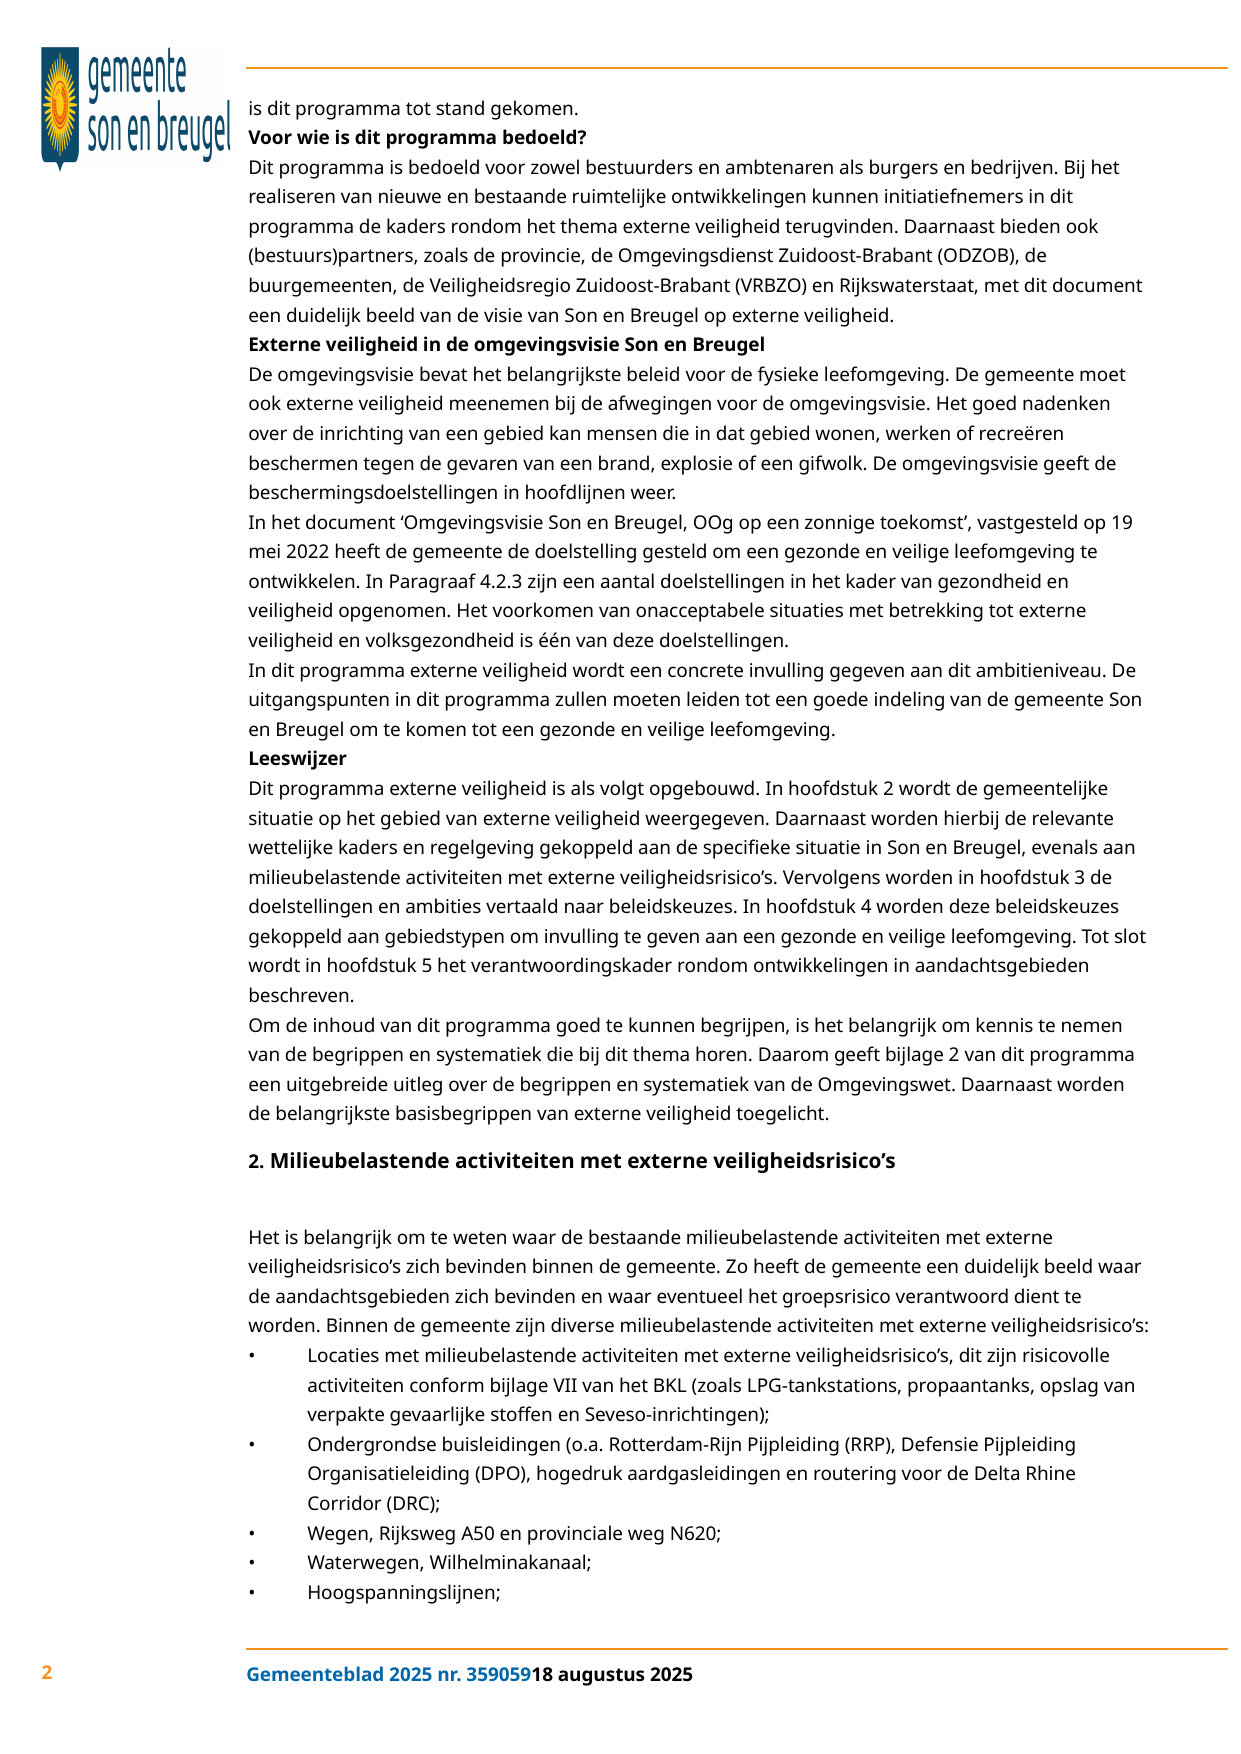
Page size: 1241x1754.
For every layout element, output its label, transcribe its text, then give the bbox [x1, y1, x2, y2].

list Waterwegen, Wilhelminakanaal; [248, 1549, 1152, 1575]
text Dit programma externe veiligheid is als volgt opgebouwd. In hoofdstuk 2 wordt de gemeentelijke situatie op het gebied van externe veiligheid weergegeven. Daarnaast worden hierbij de relevante wettelijke kaders en regelgeving gekoppeld aan de specifieke situatie in Son en Breugel, evenals aan milieubelastende activiteiten met externe veiligheidsrisico’s. Vervolgens worden in hoofdstuk 3 de doelstellingen en ambities vertaald naar beleidskeuzes. In hoofdstuk 4 worden deze beleidskeuzes gekoppeld aan gebiedstypen om invulling te geven aan een gezonde en veilige leefomgeving. Tot slot wordt in hoofdstuk 5 het verantwoordingskader rondom ontwikkelingen in aandachtsgebieden beschreven. [248, 775, 1152, 1008]
text Het is belangrijk om te weten waar de bestaande milieubelastende activiteiten met externe veiligheidsrisico’s zich bevinden binnen de gemeente. Zo heeft de gemeente een duidelijk beeld waar de aandachtsgebieden zich bevinden en waar eventueel het groepsrisico verantwoord dient te worden. Binnen de gemeente zijn diverse milieubelastende activiteiten met externe veiligheidsrisico’s: [248, 1224, 1152, 1338]
text Om de inhoud van dit programma goed te kunnen begrijpen, is het belangrijk om kennis te nemen van de begrippen en systematiek die bij dit thema horen. Daarom geeft bijlage 2 van dit programma een uitgebreide uitleg over de begrippen en systematiek van de Omgevingswet. Daarnaast worden de belangrijkste basisbegrippen van externe veiligheid toegelicht. [248, 1012, 1152, 1126]
picture [41, 47, 231, 172]
list Hoogspanningslijnen; [248, 1579, 1152, 1605]
text Leeswijzer [248, 746, 1152, 771]
text Dit programma is bedoeld voor zowel bestuurders en ambtenaren als burgers en bedrijven. Bij het realiseren van nieuwe en bestaande ruimtelijke ontwikkelingen kunnen initiatiefnemers in dit programma de kaders rondom het thema externe veiligheid terugvinden. Daarnaast bieden ook (bestuurs)partners, zoals de provincie, de Omgevingsdienst Zuidoost-Brabant (ODZOB), de buurgemeenten, de Veiligheidsregio Zuidoost-Brabant (VRBZO) en Rijkswaterstaat, met dit document een duidelijk beeld van de visie van Son en Breugel op externe veiligheid. [248, 154, 1152, 328]
text De omgevingsvisie bevat het belangrijkste beleid voor de fysieke leefomgeving. De gemeente moet ook externe veiligheid meenemen bij de afwegingen voor de omgevingsvisie. Het goed nadenken over de inrichting van een gebied kan mensen die in dat gebied wonen, werken of recreëren beschermen tegen de gevaren van een brand, explosie of een gifwolk. De omgevingsvisie geeft de beschermingsdoelstellingen in hoofdlijnen weer. [248, 361, 1152, 505]
text Voor wie is dit programma bedoeld? [248, 124, 1152, 150]
list Wegen, Rijksweg A50 en provinciale weg N620; [248, 1520, 1152, 1546]
text In dit programma externe veiligheid wordt een concrete invulling gegeven aan dit ambitieniveau. De uitgangspunten in dit programma zullen moeten leiden tot een goede indeling van de gemeente Son en Breugel om te komen tot een gezonde en veilige leefomgeving. [248, 657, 1152, 742]
list Locaties met milieubelastende activiteiten met externe veiligheidsrisico’s, dit zijn risicovolle activiteiten conform bijlage VII van het BKL (zoals LPG-tankstations, propaantanks, opslag van verpakte gevaarlijke stoffen en Seveso-inrichtingen); [248, 1342, 1152, 1427]
list Ondergrondse buisleidingen (o.a. Rotterdam-Rijn Pijpleiding (RRP), Defensie Pijpleiding Organisatieleiding (DPO), hogedruk aardgasleidingen en routering voor de Delta Rhine Corridor (DRC); [248, 1431, 1152, 1516]
text is dit programma tot stand gekomen. [248, 95, 1152, 121]
text Externe veiligheid in de omgevingsvisie Son en Breugel [248, 331, 1152, 357]
text In het document ‘Omgevingsvisie Son en Breugel, OOg op een zonnige toekomst’, vastgesteld op 19 mei 2022 heeft de gemeente de doelstelling gesteld om een gezonde en veilige leefomgeving te ontwikkelen. In Paragraaf 4.2.3 zijn een aantal doelstellingen in het kader van gezondheid en veiligheid opgenomen. Het voorkomen van onacceptabele situaties met betrekking tot externe veiligheid en volksgezondheid is één van deze doelstellingen. [248, 509, 1152, 653]
text 2. Milieubelastende activiteiten met externe veiligheidsrisico’s [248, 1146, 1152, 1175]
